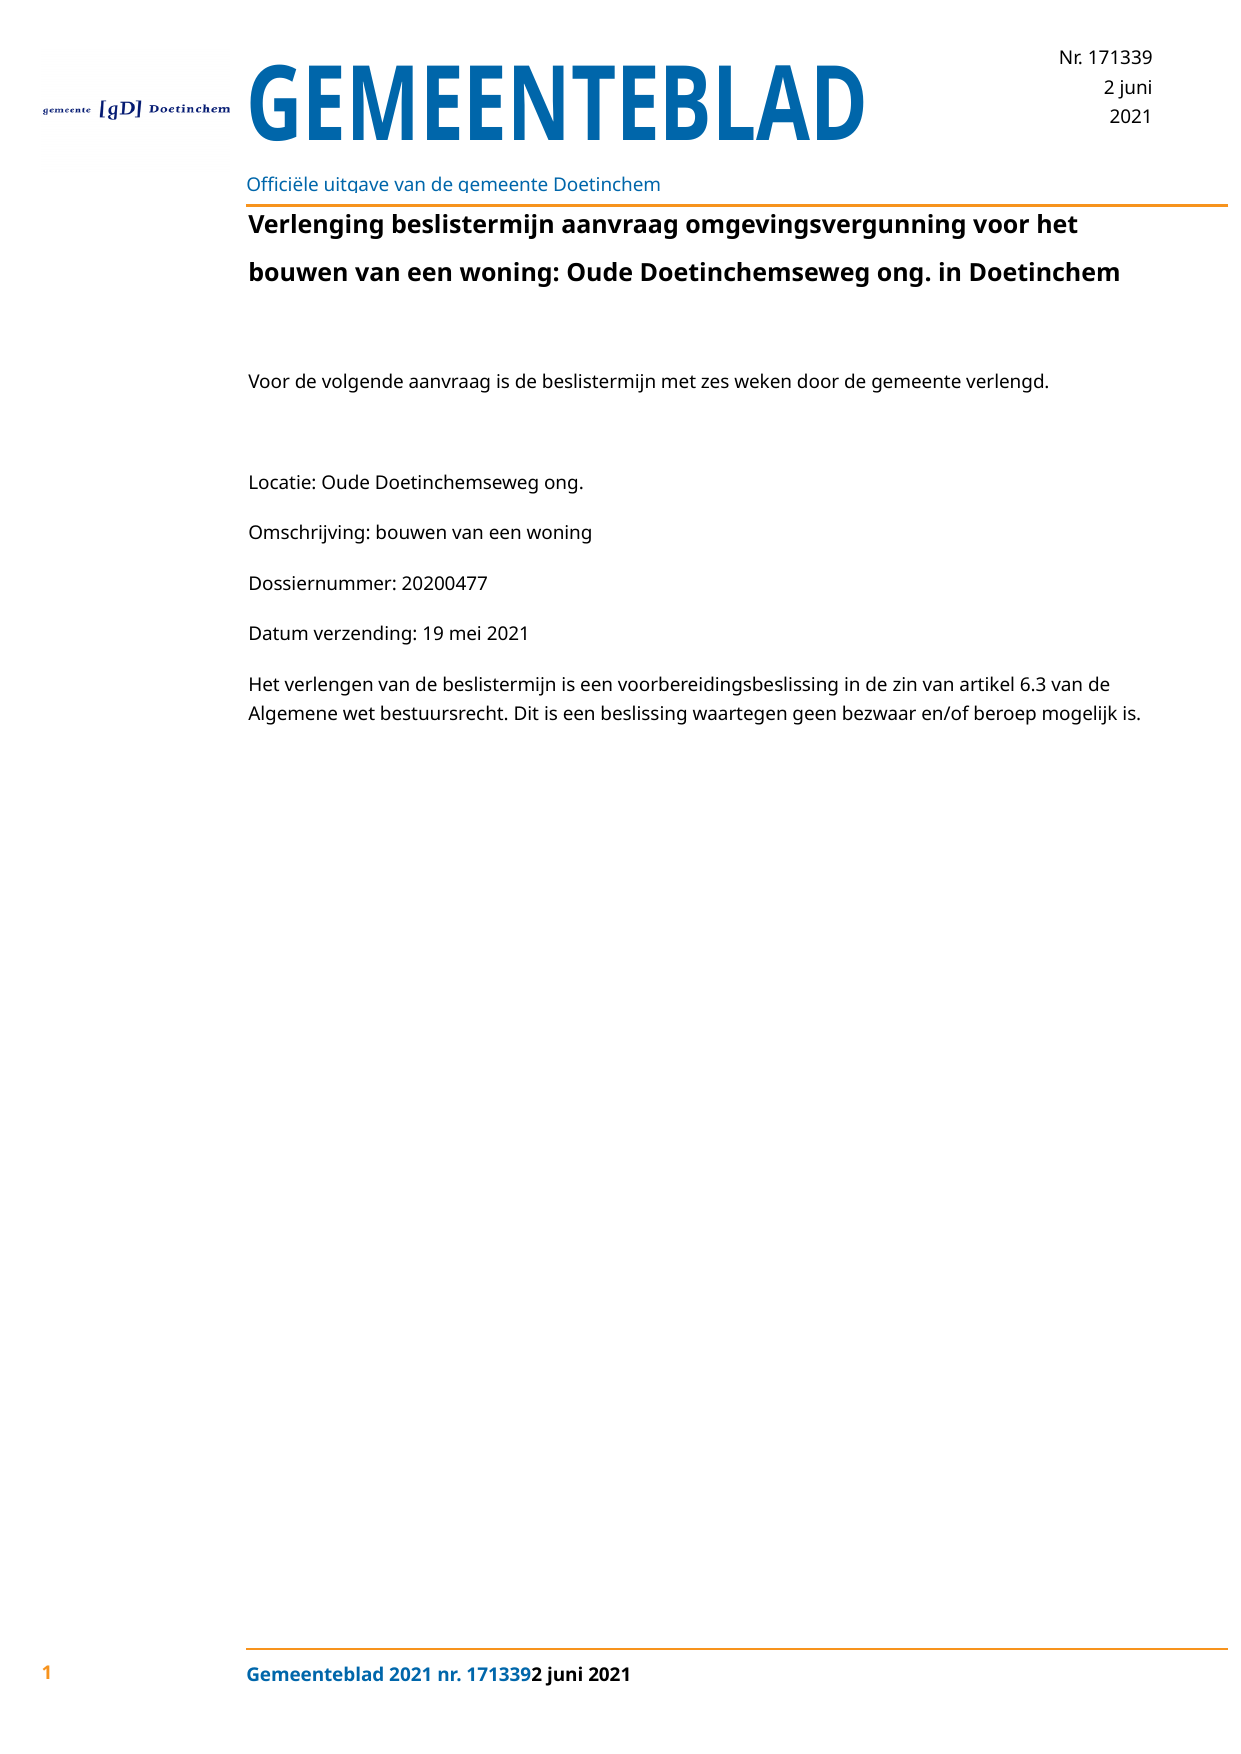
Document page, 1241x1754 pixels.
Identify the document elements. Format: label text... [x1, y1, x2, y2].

text Datum verzending: 19 mei 2021 [248, 620, 1152, 646]
picture [41, 47, 231, 172]
text Dossiernummer: 20200477 [248, 570, 1152, 596]
text Locatie: Oude Doetinchemseweg ong. [248, 469, 1152, 495]
text Het verlengen van de beslistermijn is een voorbereidingsbeslissing in de zin van artikel 6.3 van de Algemene wet bestuursrecht. Dit is een beslissing waartegen geen bezwaar en/of beroep mogelijk is. [248, 671, 1152, 726]
text Verlenging beslistermijn aanvraag omgevingsvergunning voor het bouwen van een woning: Oude Doetinchemseweg ong. in Doetinchem [248, 207, 1152, 288]
text Omschrijving: bouwen van een woning [248, 519, 1152, 545]
text Voor de volgende aanvraag is de beslistermijn met zes weken door de gemeente verlengd. [248, 368, 1152, 394]
